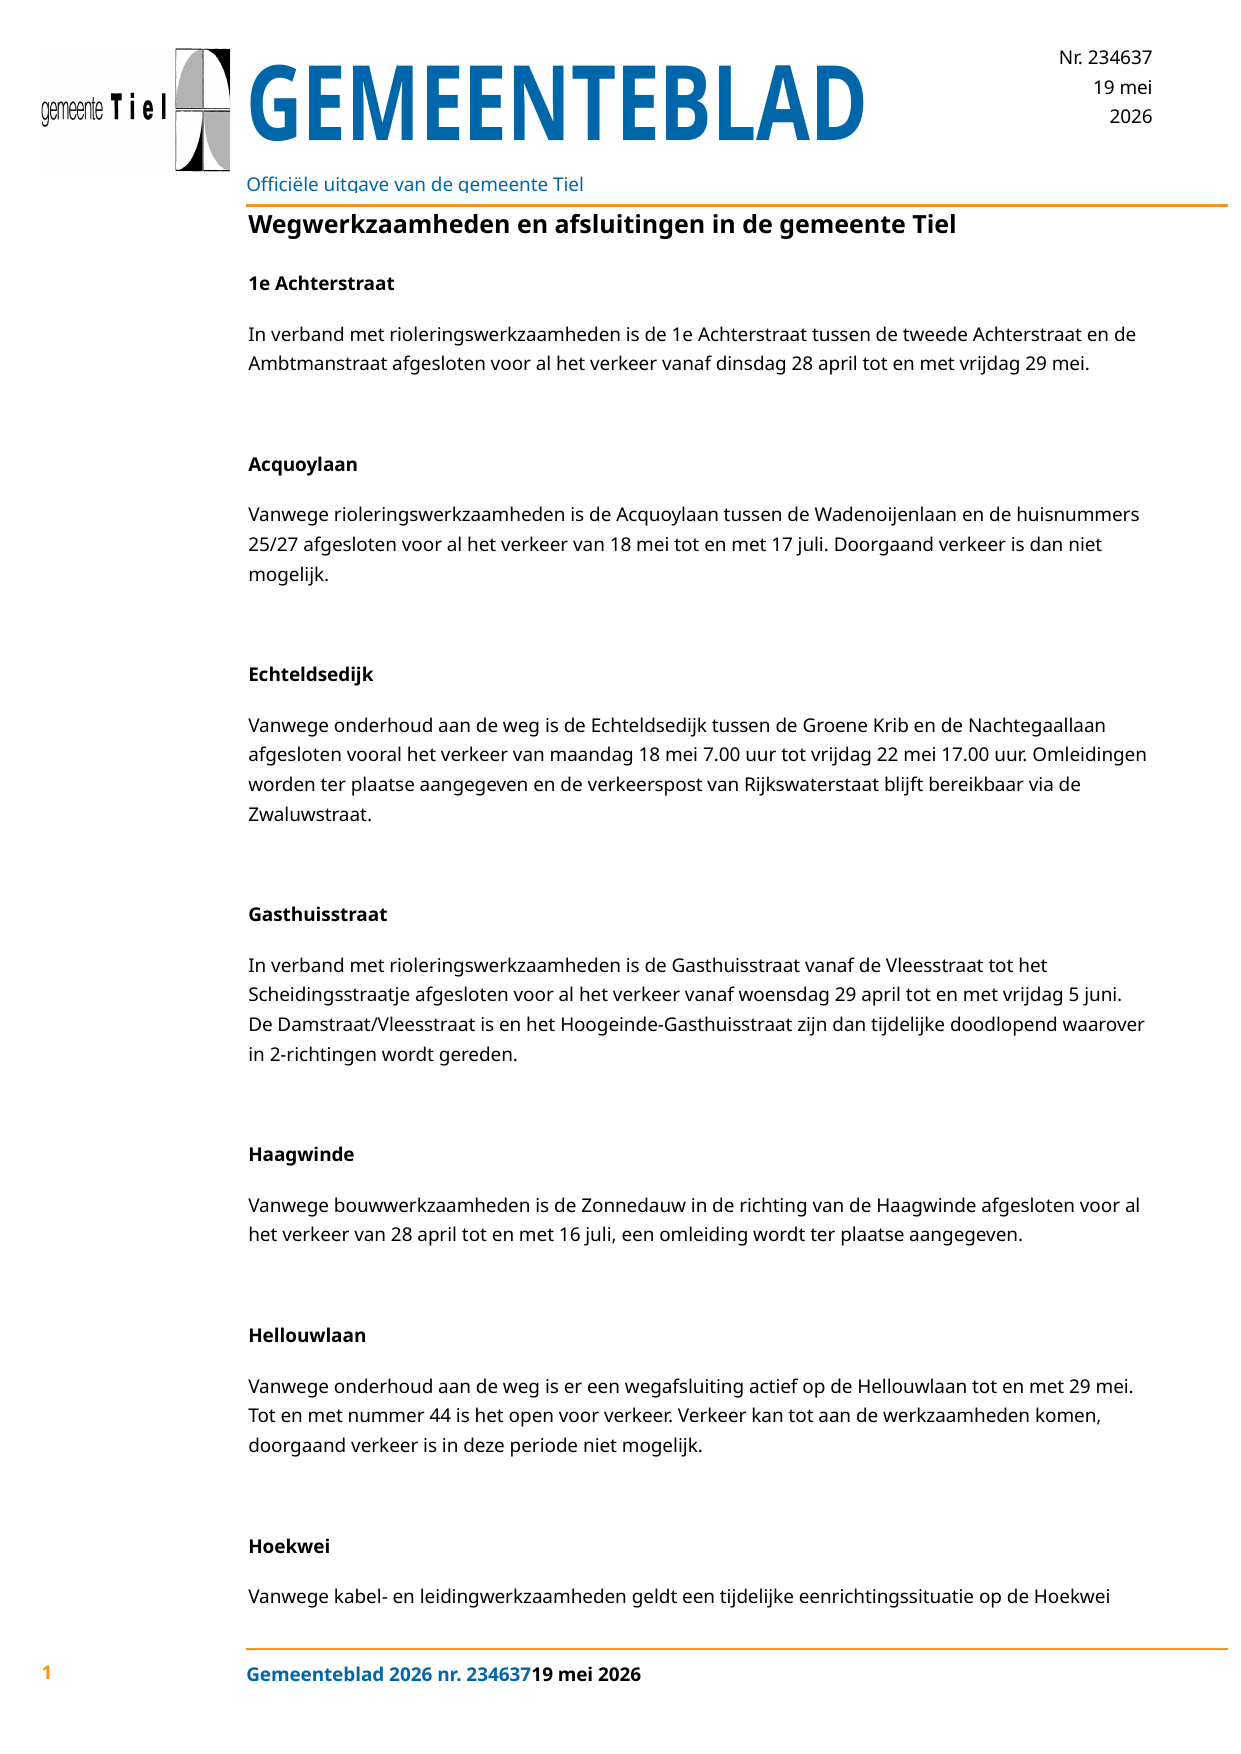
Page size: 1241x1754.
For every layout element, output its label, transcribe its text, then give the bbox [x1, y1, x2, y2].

text Acquoylaan [248, 451, 1152, 477]
text Hoekwei [248, 1533, 1152, 1558]
text Haagwinde [248, 1142, 1152, 1167]
text Gasthuisstraat [248, 902, 1152, 927]
text Vanwege kabel- en leidingwerkzaamheden geldt een tijdelijke eenrichtingssituatie op de Hoekwei [248, 1583, 1152, 1609]
text Wegwerkzaamheden en afsluitingen in de gemeente Tiel [248, 207, 1152, 241]
text 1e Achterstraat [248, 270, 1152, 296]
picture [41, 47, 231, 172]
text In verband met rioleringswerkzaamheden is de 1e Achterstraat tussen de tweede Achterstraat en de Ambtmanstraat afgesloten voor al het verkeer vanaf dinsdag 28 april tot en met vrijdag 29 mei. [248, 321, 1152, 376]
text Vanwege rioleringswerkzaamheden is de Acquoylaan tussen de Wadenoijenlaan en de huisnummers 25/27 afgesloten voor al het verkeer van 18 mei tot en met 17 juli. Doorgaand verkeer is dan niet mogelijk. [248, 502, 1152, 586]
text Echteldsedijk [248, 662, 1152, 687]
text Vanwege bouwwerkzaamheden is de Zonnedauw in de richting van de Haagwinde afgesloten voor al het verkeer van 28 april tot en met 16 juli, een omleiding wordt ter plaatse aangegeven. [248, 1192, 1152, 1247]
text In verband met rioleringswerkzaamheden is de Gasthuisstraat vanaf de Vleesstraat tot het Scheidingsstraatje afgesloten voor al het verkeer vanaf woensdag 29 april tot en met vrijdag 5 juni. De Damstraat/Vleesstraat is en het Hoogeinde-Gasthuisstraat zijn dan tijdelijke doodlopend waarover in 2-richtingen wordt gereden. [248, 952, 1152, 1066]
text Hellouwlaan [248, 1322, 1152, 1348]
text Vanwege onderhoud aan de weg is er een wegafsluiting actief op de Hellouwlaan tot en met 29 mei. Tot en met nummer 44 is het open voor verkeer. Verkeer kan tot aan de werkzaamheden komen, doorgaand verkeer is in deze periode niet mogelijk. [248, 1373, 1152, 1458]
text Vanwege onderhoud aan de weg is de Echteldsedijk tussen de Groene Krib en de Nachtegaallaan afgesloten vooral het verkeer van maandag 18 mei 7.00 uur tot vrijdag 22 mei 17.00 uur. Omleidingen worden ter plaatse aangegeven en de verkeerspost van Rijkswaterstaat blijft bereikbaar via de Zwaluwstraat. [248, 712, 1152, 826]
